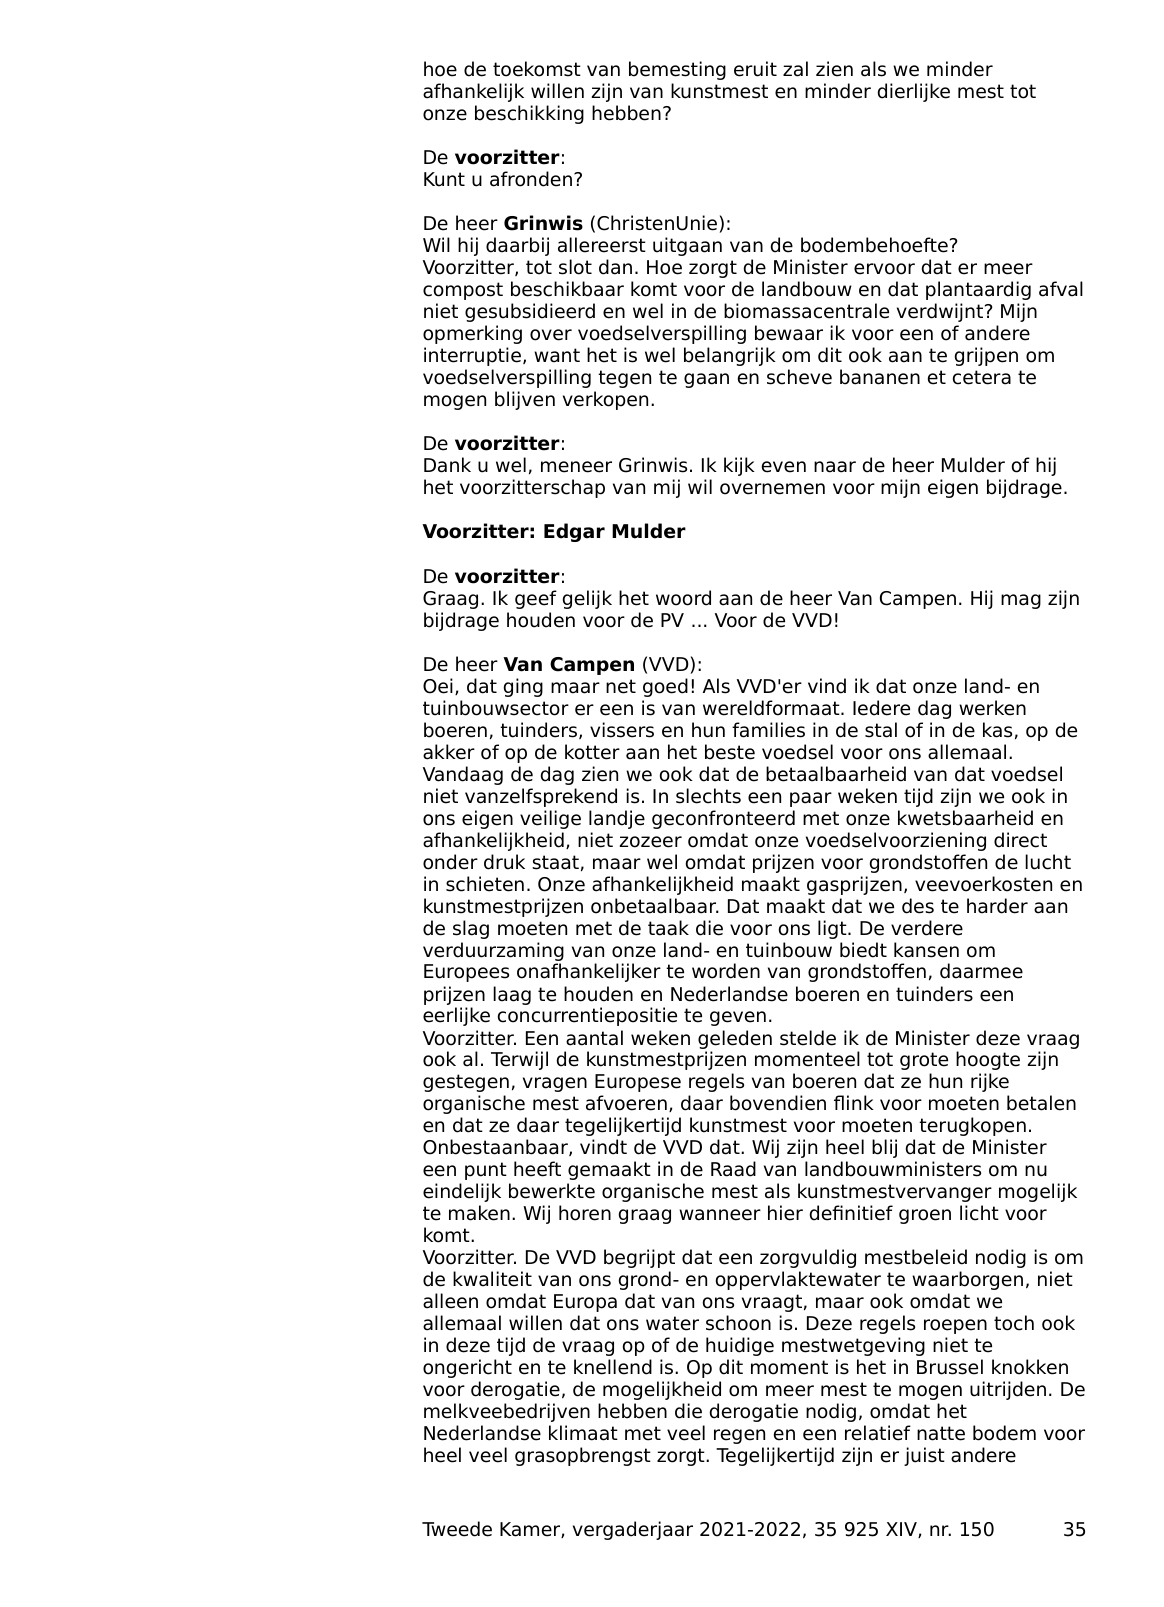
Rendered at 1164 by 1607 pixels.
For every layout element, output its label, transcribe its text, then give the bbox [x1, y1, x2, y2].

text Voorzitter, tot slot dan. Hoe zorgt de Minister ervoor dat er meer compost beschikbaar komt voor de landbouw en dat plantaardig afval niet gesubsidieerd en wel in de biomassacentrale verdwijnt? Mijn opmerking over voedselverspilling bewaar ik voor een of andere interruptie, want het is wel belangrijk om dit ook aan te grijpen om voedselverspilling tegen te gaan en scheve bananen et cetera te mogen blijven verkopen. [422, 257, 1087, 411]
text De heer Grinwis (ChristenUnie): [422, 213, 1087, 235]
text Wil hij daarbij allereerst uitgaan van de bodembehoefte? [422, 235, 1087, 257]
text Voorzitter. Een aantal weken geleden stelde ik de Minister deze vraag ook al. Terwijl de kunstmestprijzen momenteel tot grote hoogte zijn gestegen, vragen Europese regels van boeren dat ze hun rijke organische mest afvoeren, daar bovendien flink voor moeten betalen en dat ze daar tegelijkertijd kunstmest voor moeten terugkopen. Onbestaanbaar, vindt de VVD dat. Wij zijn heel blij dat de Minister een punt heeft gemaakt in de Raad van landbouwministers om nu eindelijk bewerkte organische mest als kunstmestvervanger mogelijk te maken. Wij horen graag wanneer hier definitief groen licht voor komt. [422, 1027, 1087, 1247]
text Kunt u afronden? [422, 169, 1087, 191]
text De heer Van Campen (VVD): [422, 654, 1087, 676]
text De voorzitter: [422, 566, 1087, 588]
text hoe de toekomst van bemesting eruit zal zien als we minder afhankelijk willen zijn van kunstmest en minder dierlijke mest tot onze beschikking hebben? [422, 59, 1087, 125]
text Voorzitter. De VVD begrijpt dat een zorgvuldig mestbeleid nodig is om de kwaliteit van ons grond- en oppervlaktewater te waarborgen, niet alleen omdat Europa dat van ons vraagt, maar ook omdat we allemaal willen dat ons water schoon is. Deze regels roepen toch ook in deze tijd de vraag op of de huidige mestwetgeving niet te ongericht en te knellend is. Op dit moment is het in Brussel knokken voor derogatie, de mogelijkheid om meer mest te mogen uitrijden. De melkveebedrijven hebben die derogatie nodig, omdat het Nederlandse klimaat met veel regen en een relatief natte bodem voor heel veel grasopbrengst zorgt. Tegelijkertijd zijn er juist andere [422, 1247, 1087, 1467]
subtitle Voorzitter: Edgar Mulder [422, 521, 1087, 543]
text De voorzitter: [422, 433, 1087, 455]
text Dank u wel, meneer Grinwis. Ik kijk even naar de heer Mulder of hij het voorzitterschap van mij wil overnemen voor mijn eigen bijdrage. [422, 455, 1087, 499]
text De voorzitter: [422, 147, 1087, 169]
text Graag. Ik geef gelijk het woord aan de heer Van Campen. Hij mag zijn bijdrage houden voor de PV ... Voor de VVD! [422, 588, 1087, 632]
text Oei, dat ging maar net goed! Als VVD'er vind ik dat onze land- en tuinbouwsector er een is van wereldformaat. Iedere dag werken boeren, tuinders, vissers en hun families in de stal of in de kas, op de akker of op de kotter aan het beste voedsel voor ons allemaal. Vandaag de dag zien we ook dat de betaalbaarheid van dat voedsel niet vanzelfsprekend is. In slechts een paar weken tijd zijn we ook in ons eigen veilige landje geconfronteerd met onze kwetsbaarheid en afhankelijkheid, niet zozeer omdat onze voedselvoorziening direct onder druk staat, maar wel omdat prijzen voor grondstoffen de lucht in schieten. Onze afhankelijkheid maakt gasprijzen, veevoerkosten en kunstmestprijzen onbetaalbaar. Dat maakt dat we des te harder aan de slag moeten met de taak die voor ons ligt. De verdere verduurzaming van onze land- en tuinbouw biedt kansen om Europees onafhankelijker te worden van grondstoffen, daarmee prijzen laag te houden en Nederlandse boeren en tuinders een eerlijke concurrentiepositie te geven. [422, 676, 1087, 1027]
